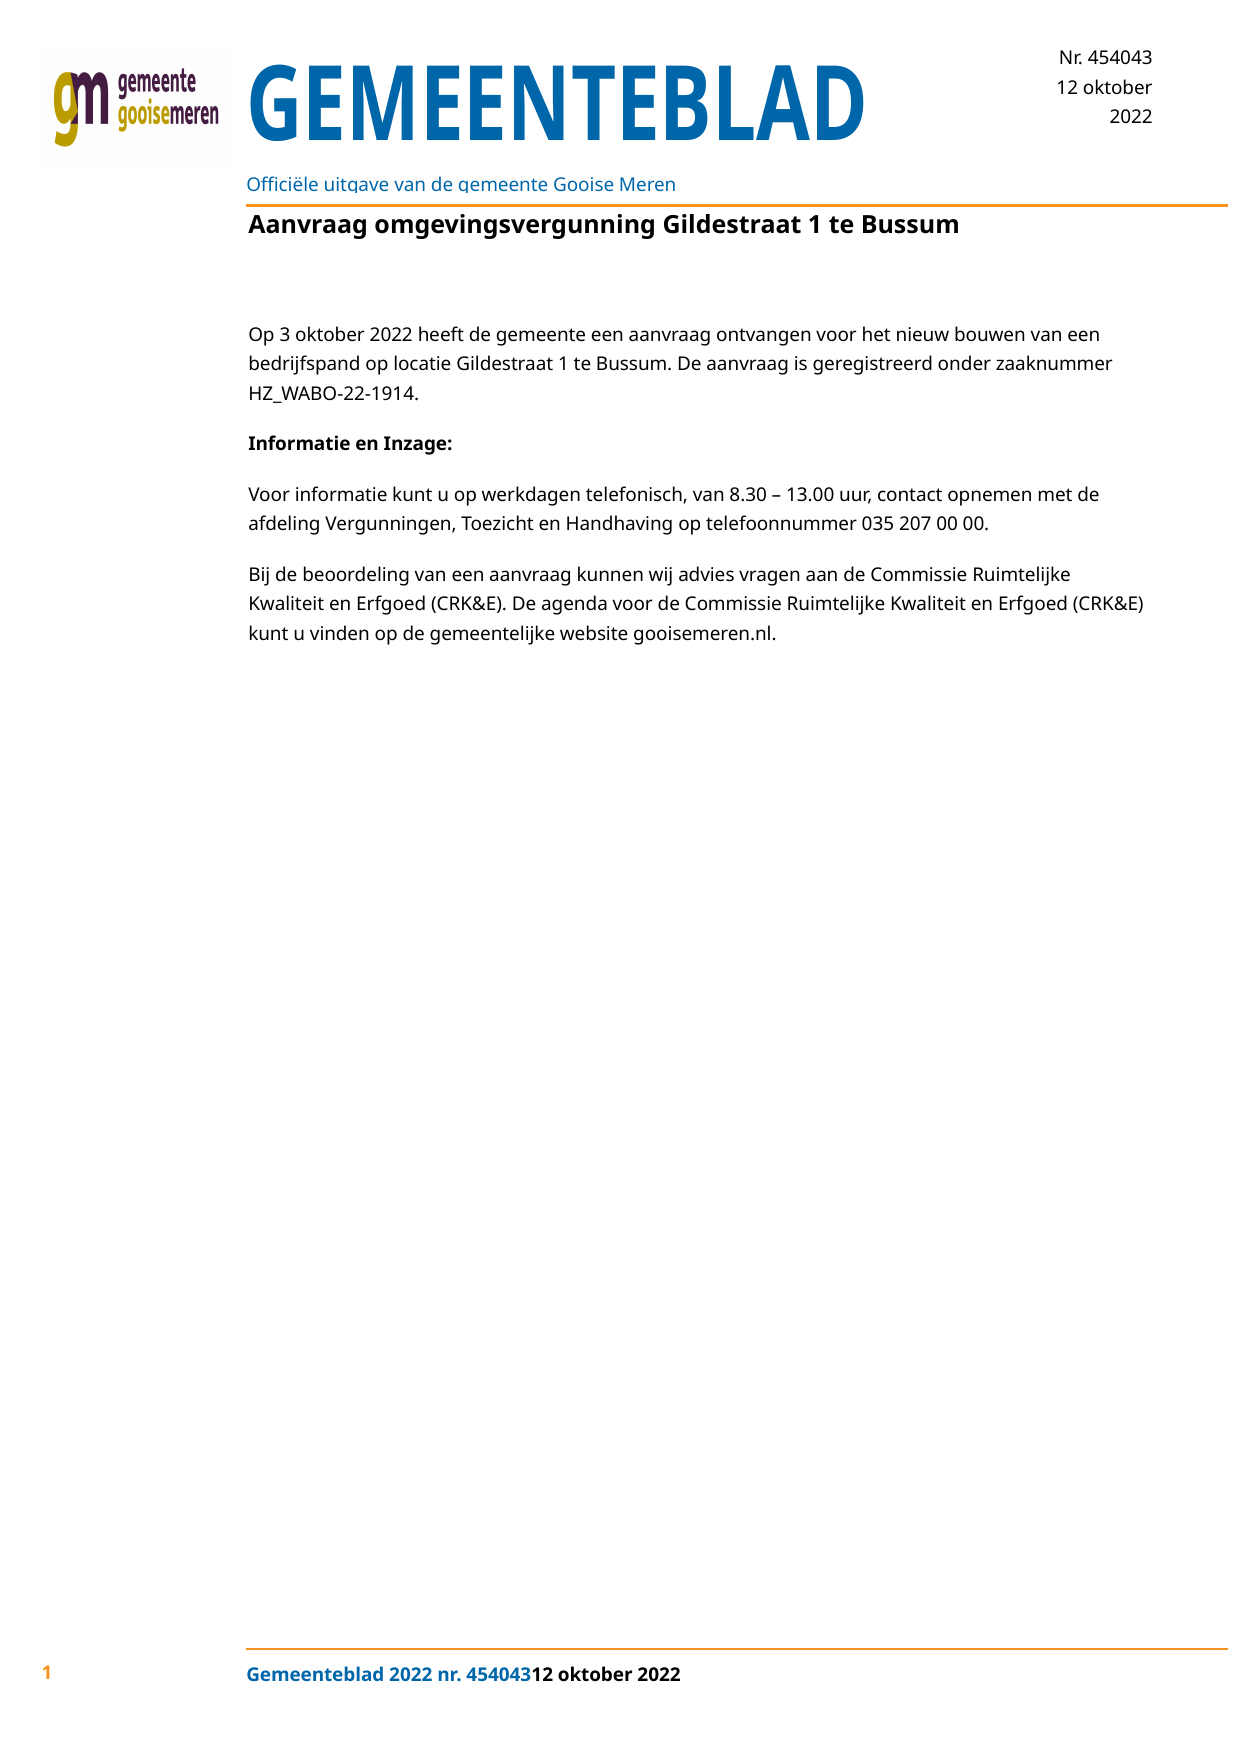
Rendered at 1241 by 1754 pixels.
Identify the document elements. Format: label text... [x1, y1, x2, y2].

text Aanvraag omgevingsvergunning Gildestraat 1 te Bussum [248, 207, 1152, 241]
text Informatie en Inzage: [248, 430, 1152, 456]
picture [41, 47, 231, 172]
text Bij de beoordeling van een aanvraag kunnen wij advies vragen aan de Commissie Ruimtelijke Kwaliteit en Erfgoed (CRK&E). De agenda voor de Commissie Ruimtelijke Kwaliteit en Erfgoed (CRK&E) kunt u vinden op de gemeentelijke website gooisemeren.nl. [248, 561, 1152, 646]
text Op 3 oktober 2022 heeft de gemeente een aanvraag ontvangen voor het nieuw bouwen van een bedrijfspand op locatie Gildestraat 1 te Bussum. De aanvraag is geregistreerd onder zaaknummer HZ_WABO-22-1914. [248, 321, 1152, 406]
text Voor informatie kunt u op werkdagen telefonisch, van 8.30 – 13.00 uur, contact opnemen met de afdeling Vergunningen, Toezicht en Handhaving op telefoonnummer 035 207 00 00. [248, 481, 1152, 536]
